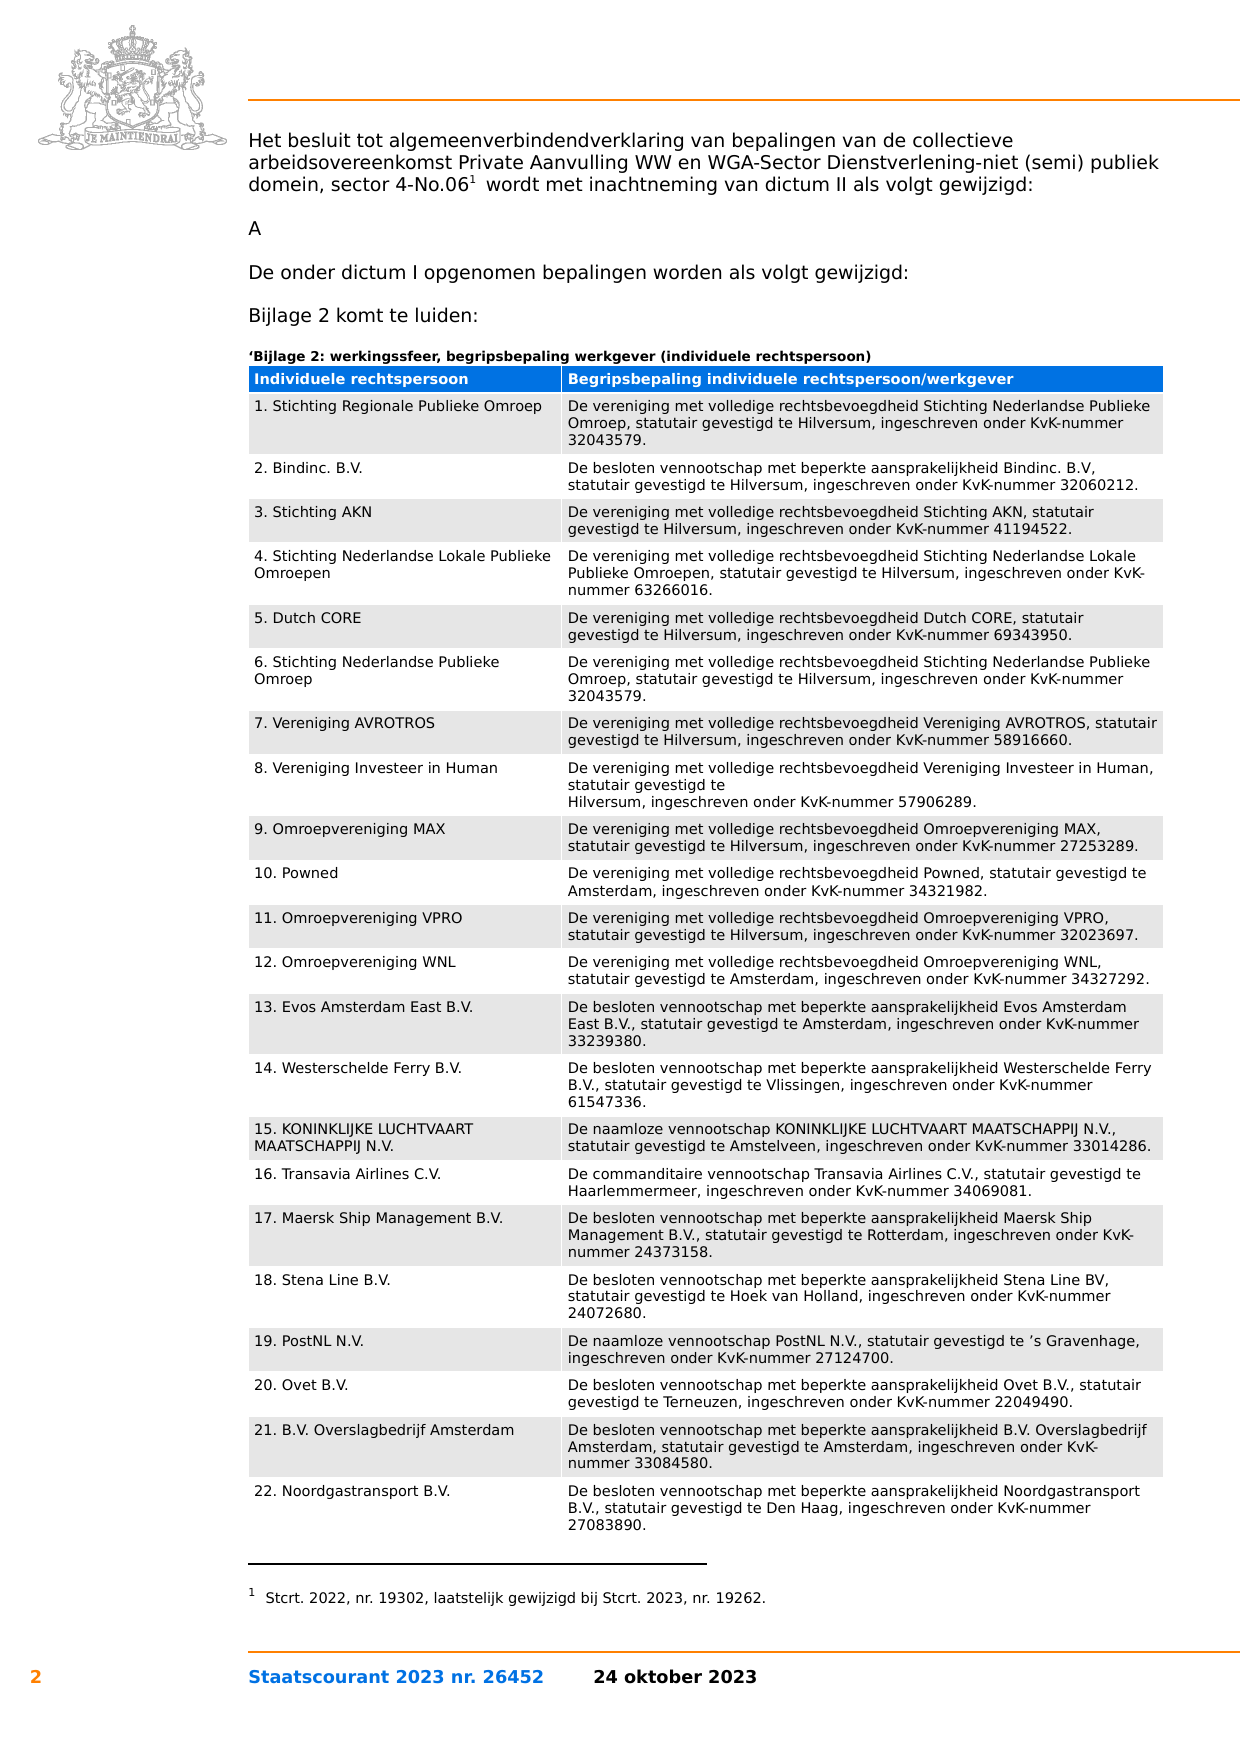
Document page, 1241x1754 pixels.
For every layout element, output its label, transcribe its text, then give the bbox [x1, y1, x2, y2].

table_cell De vereniging met volledige rechtsbevoegdheid Dutch CORE, statutair gevestigd te Hilversum, ingeschreven onder KvK-nummer 69343950. [562, 605, 1163, 648]
table_cell De besloten vennootschap met beperkte aansprakelijkheid Bindinc. B.V, statutair gevestigd te Hilversum, ingeschreven onder KvK-nummer 32060212. [562, 455, 1163, 498]
text A [248, 218, 1163, 240]
table_cell 10. Powned [249, 861, 561, 904]
table_cell De vereniging met volledige rechtsbevoegdheid Stichting Nederlandse Publieke Omroep, statutair gevestigd te Hilversum, ingeschreven onder KvK-nummer 32043579. [562, 394, 1163, 454]
table_cell 12. Omroepvereniging WNL [249, 950, 561, 993]
table_cell De besloten vennootschap met beperkte aansprakelijkheid Westerschelde Ferry B.V., statutair gevestigd te Vlissingen, ingeschreven onder KvK-nummer 61547336. [562, 1055, 1163, 1116]
table_cell De vereniging met volledige rechtsbevoegdheid Stichting AKN, statutair gevestigd te Hilversum, ingeschreven onder KvK-nummer 41194522. [562, 499, 1163, 542]
text Het besluit tot algemeenverbindendverklaring van bepalingen van de collectieve arbeidsovereenkomst Private Aanvulling WW en WGA-Sector Dienstverlening-niet (semi) publiek domein, sector 4-No.06 wordt met inachtneming van dictum II als volgt gewijzigd: [248, 130, 1163, 196]
table_cell De vereniging met volledige rechtsbevoegdheid Powned, statutair gevestigd te Amsterdam, ingeschreven onder KvK-nummer 34321982. [562, 861, 1163, 904]
table_cell De vereniging met volledige rechtsbevoegdheid Vereniging AVROTROS, statutair gevestigd te Hilversum, ingeschreven onder KvK-nummer 58916660. [562, 711, 1163, 754]
table_cell De besloten vennootschap met beperkte aansprakelijkheid Noordgastransport B.V., statutair gevestigd te Den Haag, ingeschreven onder KvK-nummer 27083890. [562, 1478, 1163, 1538]
table_cell De vereniging met volledige rechtsbevoegdheid Stichting Nederlandse Lokale Publieke Omroepen, statutair gevestigd te Hilversum, ingeschreven onder KvK-nummer 63266016. [562, 544, 1163, 604]
table_cell 13. Evos Amsterdam East B.V. [249, 994, 561, 1054]
table_cell 11. Omroepvereniging VPRO [249, 905, 561, 948]
table_cell 2. Bindinc. B.V. [249, 455, 561, 498]
table_cell 18. Stena Line B.V. [249, 1267, 561, 1327]
table_cell De vereniging met volledige rechtsbevoegdheid Omroepvereniging VPRO, statutair gevestigd te Hilversum, ingeschreven onder KvK-nummer 32023697. [562, 905, 1163, 948]
table_cell De vereniging met volledige rechtsbevoegdheid Omroepvereniging WNL, statutair gevestigd te Amsterdam, ingeschreven onder KvK-nummer 34327292. [562, 950, 1163, 993]
table_cell 14. Westerschelde Ferry B.V. [249, 1055, 561, 1116]
table_cell 3. Stichting AKN [249, 499, 561, 542]
table_cell 8. Vereniging Investeer in Human [249, 755, 561, 815]
table_cell 22. Noordgastransport B.V. [249, 1478, 561, 1538]
table_cell De naamloze vennootschap PostNL N.V., statutair gevestigd te ’s Gravenhage, ingeschreven onder KvK-nummer 27124700. [562, 1328, 1163, 1371]
text Bijlage 2 komt te luiden: [248, 305, 1163, 327]
text De onder dictum I opgenomen bepalingen worden als volgt gewijzigd: [248, 262, 1163, 283]
table_cell De besloten vennootschap met beperkte aansprakelijkheid Stena Line BV, statutair gevestigd te Hoek van Holland, ingeschreven onder KvK-nummer 24072680. [562, 1267, 1163, 1327]
table_cell 20. Ovet B.V. [249, 1373, 561, 1416]
table_cell 21. B.V. Overslagbedrijf Amsterdam [249, 1417, 561, 1477]
table_cell 15. KONINKLIJKE LUCHTVAART MAATSCHAPPIJ N.V. [249, 1117, 561, 1160]
table_cell De commanditaire vennootschap Transavia Airlines C.V., statutair gevestigd te Haarlemmermeer, ingeschreven onder KvK-nummer 34069081. [562, 1161, 1163, 1204]
table_cell De vereniging met volledige rechtsbevoegdheid Stichting Nederlandse Publieke Omroep, statutair gevestigd te Hilversum, ingeschreven onder KvK-nummer 32043579. [562, 649, 1163, 709]
table_cell Begripsbepaling individuele rechtspersoon/werkgever [562, 366, 1163, 392]
table_cell 19. PostNL N.V. [249, 1328, 561, 1371]
table_cell 6. Stichting Nederlandse Publieke Omroep [249, 649, 561, 709]
table_cell 9. Omroepvereniging MAX [249, 816, 561, 860]
table_cell Individuele rechtspersoon [249, 366, 561, 392]
table_cell De besloten vennootschap met beperkte aansprakelijkheid Maersk Ship Management B.V., statutair gevestigd te Rotterdam, ingeschreven onder KvK-nummer 24373158. [562, 1205, 1163, 1266]
table_cell De besloten vennootschap met beperkte aansprakelijkheid B.V. Overslagbedrijf Amsterdam, statutair gevestigd te Amsterdam, ingeschreven onder KvK-nummer 33084580. [562, 1417, 1163, 1477]
table_cell 5. Dutch CORE [249, 605, 561, 648]
table_cell De besloten vennootschap met beperkte aansprakelijkheid Evos Amsterdam East B.V., statutair gevestigd te Amsterdam, ingeschreven onder KvK-nummer 33239380. [562, 994, 1163, 1054]
table_cell 7. Vereniging AVROTROS [249, 711, 561, 754]
table_cell 17. Maersk Ship Management B.V. [249, 1205, 561, 1266]
table_cell De besloten vennootschap met beperkte aansprakelijkheid Ovet B.V., statutair gevestigd te Terneuzen, ingeschreven onder KvK-nummer 22049490. [562, 1373, 1163, 1416]
picture [38, 25, 227, 150]
table_cell De vereniging met volledige rechtsbevoegdheid Vereniging Investeer in Human, statutair gevestigd te Hilversum, ingeschreven onder KvK-nummer 57906289. [562, 755, 1163, 815]
table_cell De naamloze vennootschap KONINKLIJKE LUCHTVAART MAATSCHAPPIJ N.V., statutair gevestigd te Amstelveen, ingeschreven onder KvK-nummer 33014286. [562, 1117, 1163, 1160]
table_header ‘Bijlage 2: werkingssfeer, begripsbepaling werkgever (individuele rechtspersoon) [248, 349, 1163, 365]
table_cell 1. Stichting Regionale Publieke Omroep [249, 394, 561, 454]
table_cell 16. Transavia Airlines C.V. [249, 1161, 561, 1204]
table_cell 4. Stichting Nederlandse Lokale Publieke Omroepen [249, 544, 561, 604]
table_cell De vereniging met volledige rechtsbevoegdheid Omroepvereniging MAX, statutair gevestigd te Hilversum, ingeschreven onder KvK-nummer 27253289. [562, 816, 1163, 860]
text Stcrt. 2022, nr. 19302, laatstelijk gewijzigd bij Stcrt. 2023, nr. 19262. [248, 1586, 1163, 1608]
